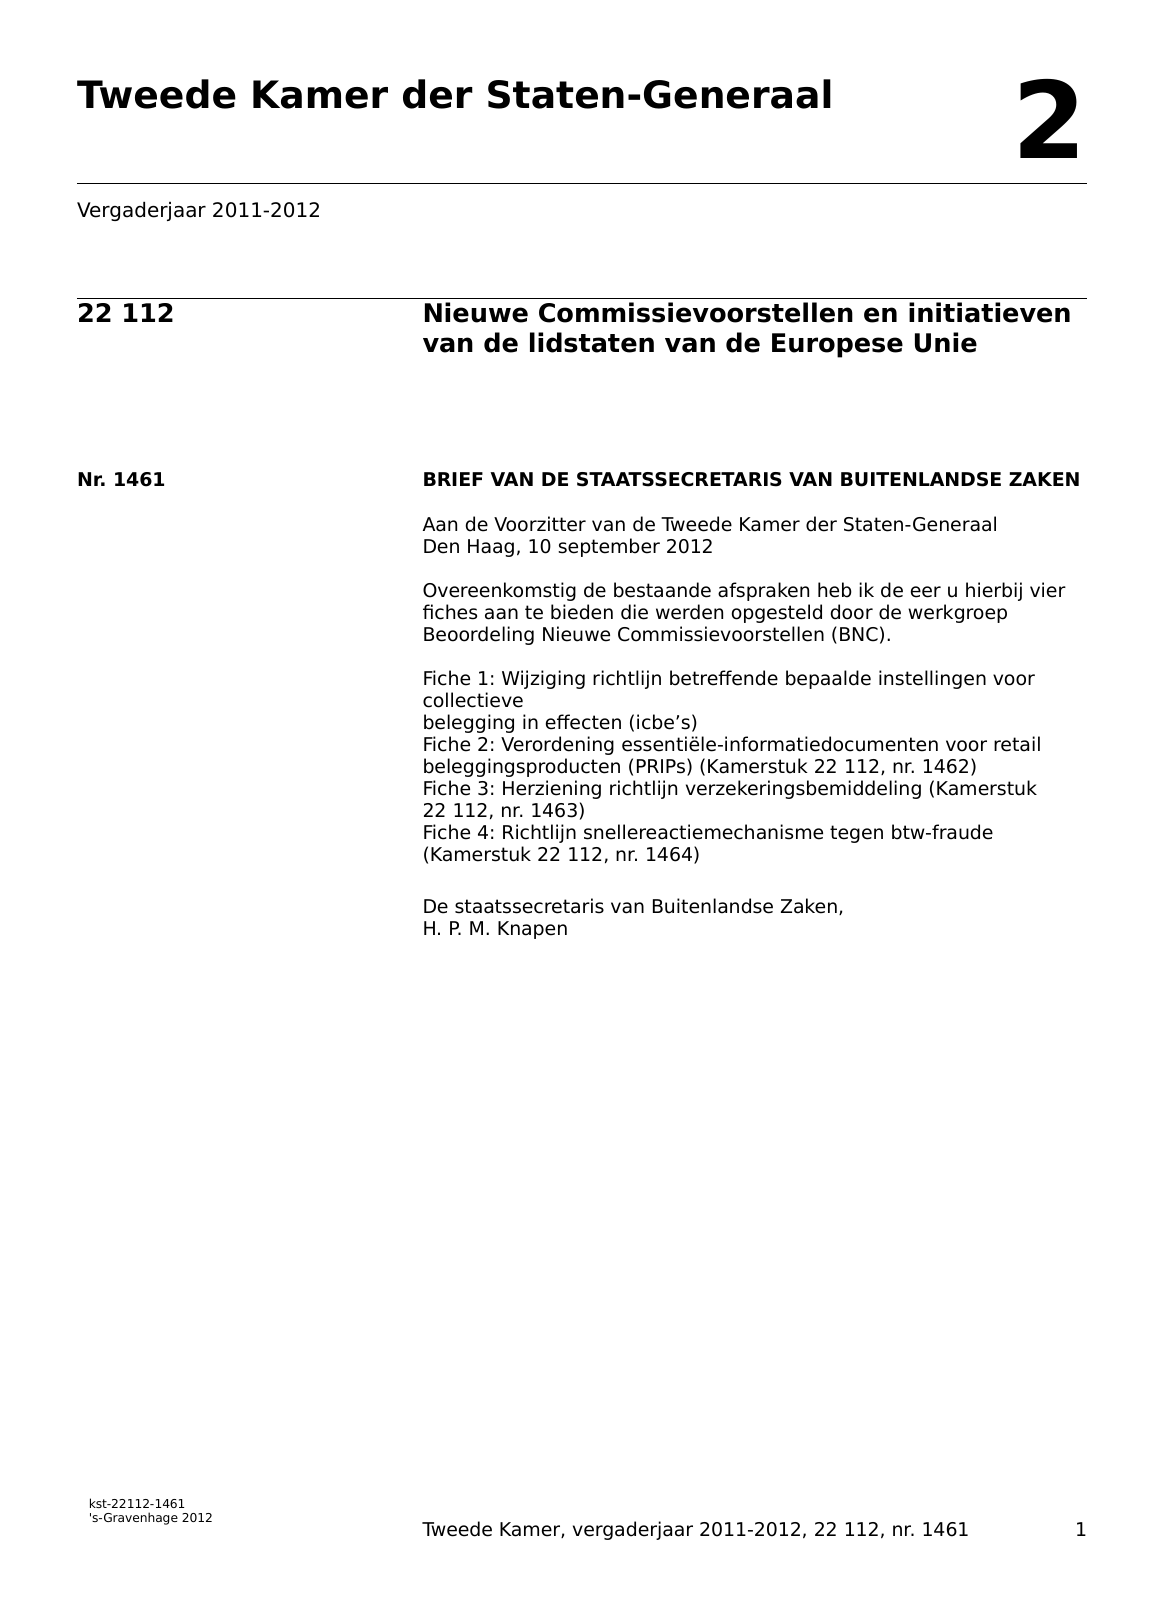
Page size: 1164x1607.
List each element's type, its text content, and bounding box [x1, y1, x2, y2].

text 's-Gravenhage 2012 [88, 1511, 323, 1525]
subtitle Nr. 1461 BRIEF VAN DE STAATSSECRETARIS VAN BUITENLANDSE ZAKEN [77, 469, 1087, 491]
text Aan de Voorzitter van de Tweede Kamer der Staten-Generaal [422, 513, 1087, 536]
table_cell Vergaderjaar 2011-2012 [77, 184, 1087, 298]
table_header 2 [886, 59, 1087, 183]
text Fiche 4: Richtlijn snellereactiemechanisme tegen btw-fraude (Kamerstuk 22 112, nr. 1464) [422, 822, 1087, 866]
text belegging in effecten (icbe’s) [422, 712, 1087, 734]
text Fiche 2: Verordening essentiële-informatiedocumenten voor retail [422, 734, 1087, 756]
text Fiche 3: Herziening richtlijn verzekeringsbemiddeling (Kamerstuk 22 112, nr. 1463) [422, 778, 1087, 822]
text Fiche 1: Wijziging richtlijn betreffende bepaalde instellingen voor collectieve [422, 668, 1087, 712]
text Den Haag, 10 september 2012 [422, 536, 1087, 557]
table_header Tweede Kamer der Staten-Generaal [77, 59, 886, 183]
text beleggingsproducten (PRIPs) (Kamerstuk 22 112, nr. 1462) [422, 756, 1087, 778]
text kst-22112-1461 [88, 1497, 323, 1511]
text De staatssecretaris van Buitenlandse Zaken, H. P. M. Knapen [422, 896, 1087, 939]
text Overeenkomstig de bestaande afspraken heb ik de eer u hierbij vier fiches aan te bieden die werden opgesteld door de werkgroep Beoordeling Nieuwe Commissievoorstellen (BNC). [422, 580, 1087, 646]
subtitle 22 112 Nieuwe Commissievoorstellen en initiatieven van de lidstaten van de Europese Unie [77, 299, 1087, 358]
